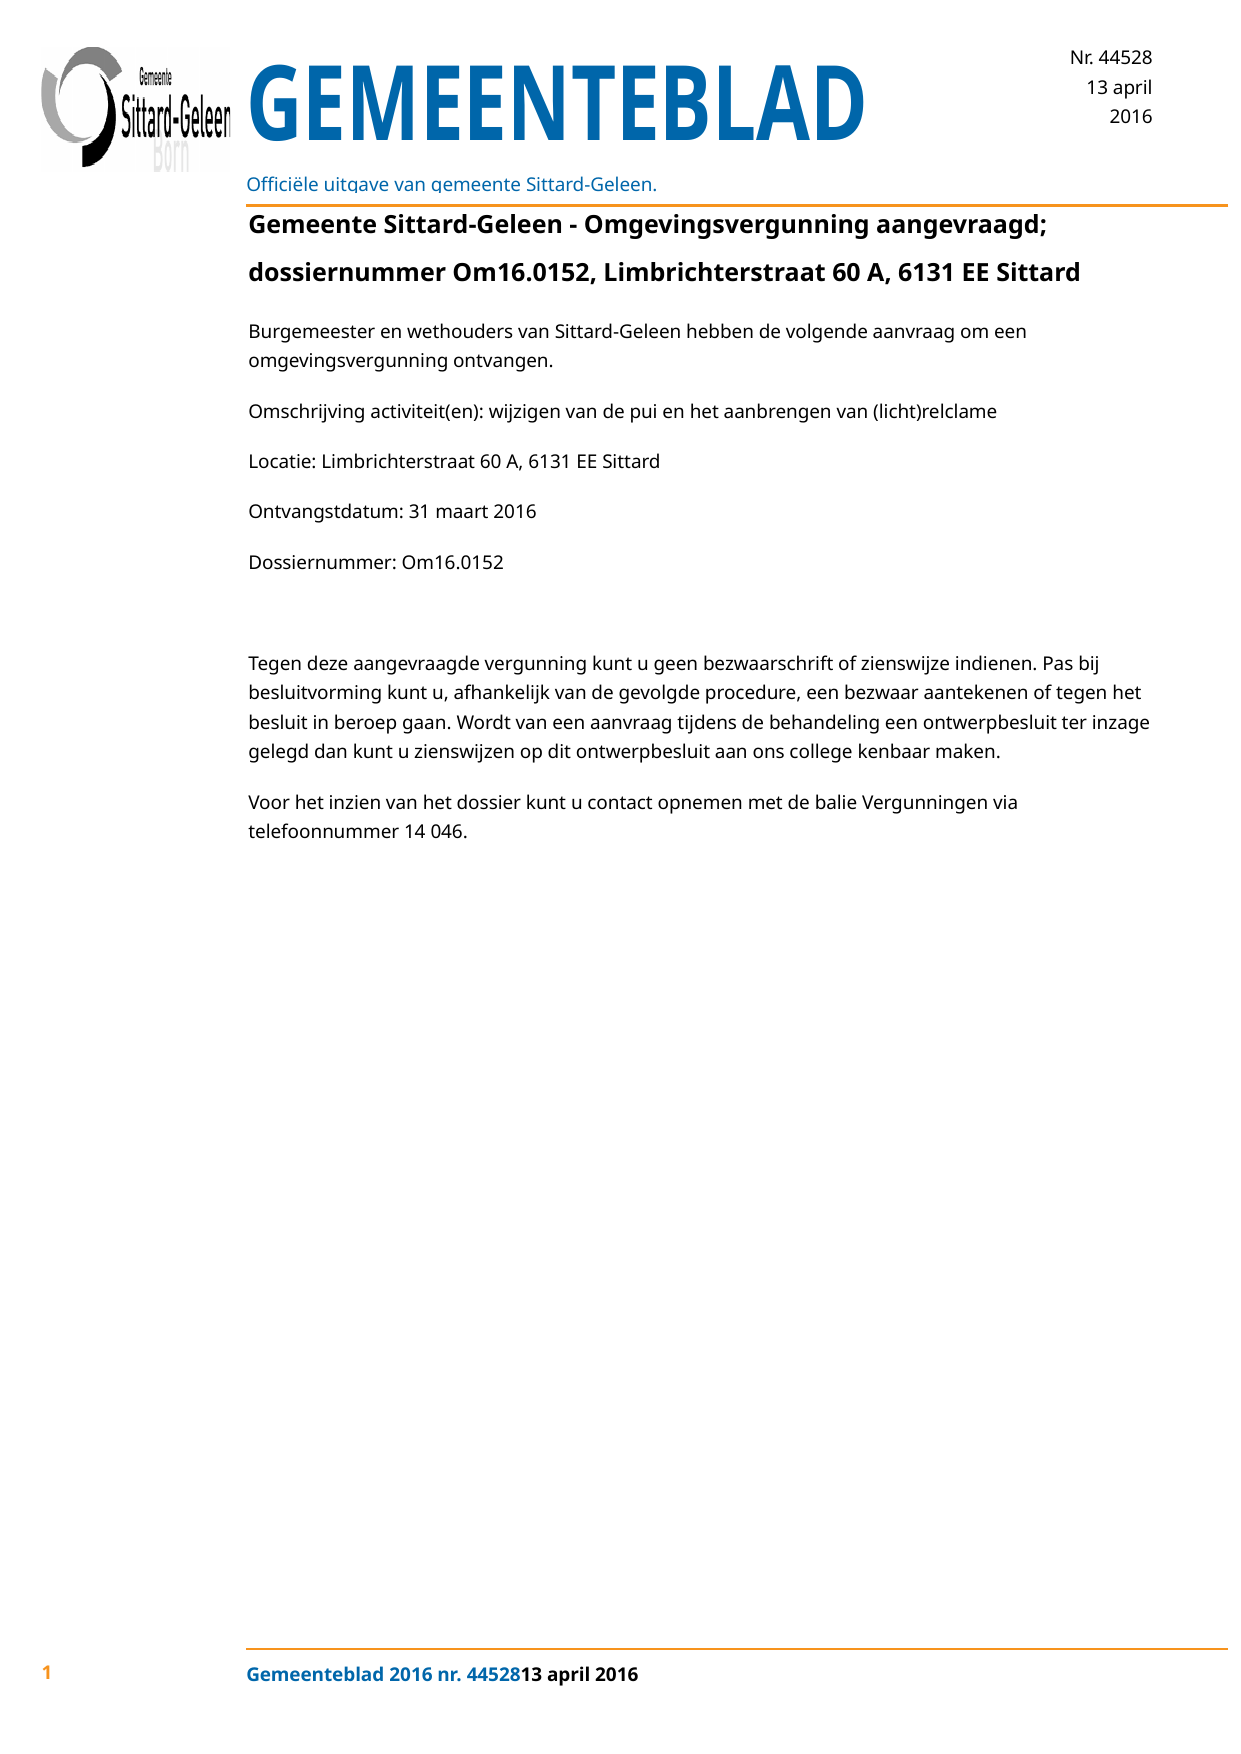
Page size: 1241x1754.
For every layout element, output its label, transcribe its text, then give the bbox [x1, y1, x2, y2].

text Ontvangstdatum: 31 maart 2016 [248, 499, 1152, 524]
picture [41, 47, 231, 172]
text Locatie: Limbrichterstraat 60 A, 6131 EE Sittard [248, 448, 1152, 474]
text Voor het inzien van het dossier kunt u contact opnemen met de balie Vergunningen via telefoonnummer 14 046. [248, 789, 1152, 844]
text Gemeente Sittard-Geleen - Omgevingsvergunning aangevraagd; dossiernummer Om16.0152, Limbrichterstraat 60 A, 6131 EE Sittard [248, 207, 1152, 288]
text Tegen deze aangevraagde vergunning kunt u geen bezwaarschrift of zienswijze indienen. Pas bij besluitvorming kunt u, afhankelijk van de gevolgde procedure, een bezwaar aantekenen of tegen het besluit in beroep gaan. Wordt van een aanvraag tijdens de behandeling een ontwerpbesluit ter inzage gelegd dan kunt u zienswijzen op dit ontwerpbesluit aan ons college kenbaar maken. [248, 650, 1152, 764]
text Omschrijving activiteit(en): wijzigen van de pui en het aanbrengen van (licht)relclame [248, 398, 1152, 424]
text Burgemeester en wethouders van Sittard-Geleen hebben de volgende aanvraag om een omgevingsvergunning ontvangen. [248, 318, 1152, 373]
text Dossiernummer: Om16.0152 [248, 549, 1152, 575]
